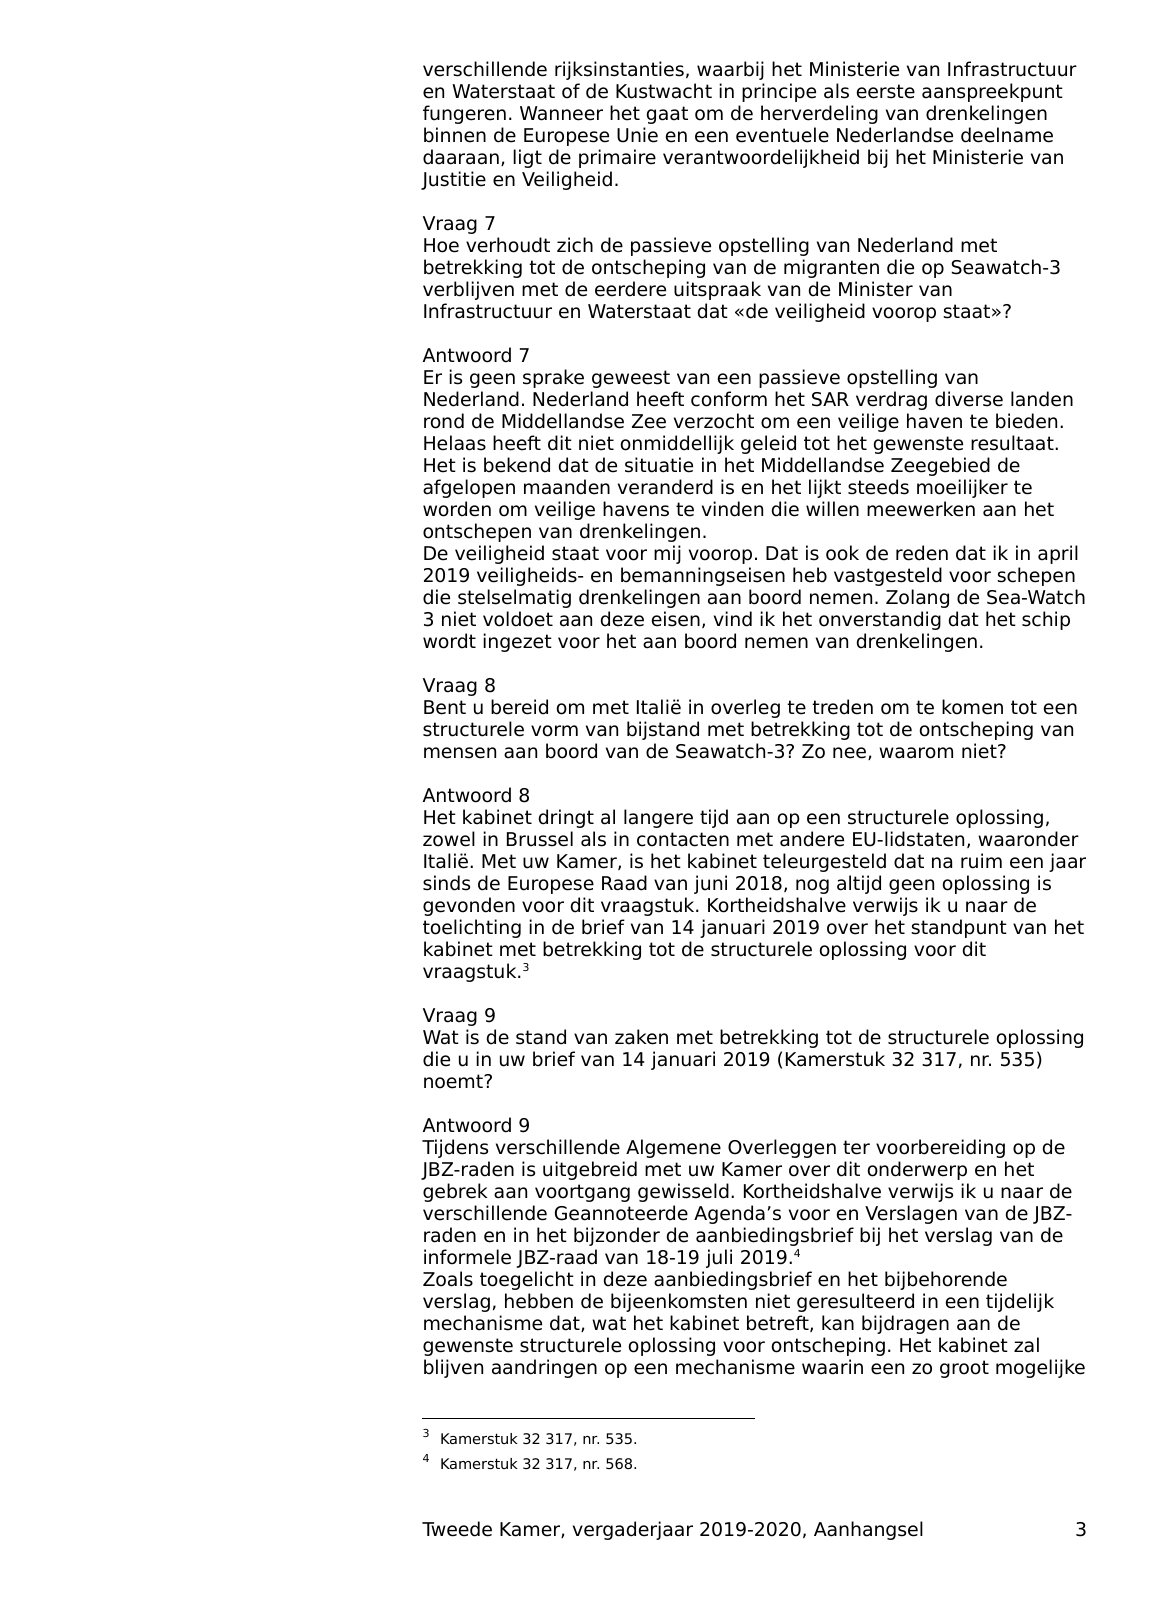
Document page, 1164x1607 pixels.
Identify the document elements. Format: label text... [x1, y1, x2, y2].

text Bent u bereid om met Italië in overleg te treden om te komen tot een structurele vorm van bijstand met betrekking tot de ontscheping van mensen aan boord van de Seawatch-3? Zo nee, waarom niet? [422, 697, 1087, 763]
text Zoals toegelicht in deze aanbiedingsbrief en het bijbehorende verslag, hebben de bijeenkomsten niet geresulteerd in een tijdelijk mechanisme dat, wat het kabinet betreft, kan bijdragen aan de gewenste structurele oplossing voor ontscheping. Het kabinet zal blijven aandringen op een mechanisme waarin een zo groot mogelijke [422, 1269, 1087, 1379]
text Antwoord 8 [422, 785, 1087, 807]
text Er is geen sprake geweest van een passieve opstelling van Nederland. Nederland heeft conform het SAR verdrag diverse landen rond de Middellandse Zee verzocht om een veilige haven te bieden. Helaas heeft dit niet onmiddellijk geleid tot het gewenste resultaat. Het is bekend dat de situatie in het Middellandse Zeegebied de afgelopen maanden veranderd is en het lijkt steeds moeilijker te worden om veilige havens te vinden die willen meewerken aan het ontschepen van drenkelingen. [422, 367, 1087, 543]
text Kamerstuk 32 317, nr. 568. [422, 1452, 1087, 1474]
text verschillende rijksinstanties, waarbij het Ministerie van Infrastructuur en Waterstaat of de Kustwacht in principe als eerste aanspreekpunt fungeren. Wanneer het gaat om de herverdeling van drenkelingen binnen de Europese Unie en een eventuele Nederlandse deelname daaraan, ligt de primaire verantwoordelijkheid bij het Ministerie van Justitie en Veiligheid. [422, 59, 1087, 191]
text Hoe verhoudt zich de passieve opstelling van Nederland met betrekking tot de ontscheping van de migranten die op Seawatch-3 verblijven met de eerdere uitspraak van de Minister van Infrastructuur en Waterstaat dat «de veiligheid voorop staat»? [422, 235, 1087, 323]
text Tijdens verschillende Algemene Overleggen ter voorbereiding op de JBZ-raden is uitgebreid met uw Kamer over dit onderwerp en het gebrek aan voortgang gewisseld. Kortheidshalve verwijs ik u naar de verschillende Geannoteerde Agenda’s voor en Verslagen van de JBZ-raden en in het bijzonder de aanbiedingsbrief bij het verslag van de informele JBZ-raad van 18-19 juli 2019. [422, 1137, 1087, 1269]
text Vraag 7 [422, 213, 1087, 235]
text Antwoord 9 [422, 1115, 1087, 1137]
text Kamerstuk 32 317, nr. 535. [422, 1427, 1087, 1449]
text Wat is de stand van zaken met betrekking tot de structurele oplossing die u in uw brief van 14 januari 2019 (Kamerstuk 32 317, nr. 535) noemt? [422, 1027, 1087, 1093]
text Antwoord 7 [422, 345, 1087, 367]
text De veiligheid staat voor mij voorop. Dat is ook de reden dat ik in april 2019 veiligheids- en bemanningseisen heb vastgesteld voor schepen die stelselmatig drenkelingen aan boord nemen. Zolang de Sea-Watch 3 niet voldoet aan deze eisen, vind ik het onverstandig dat het schip wordt ingezet voor het aan boord nemen van drenkelingen. [422, 543, 1087, 653]
text Vraag 9 [422, 1005, 1087, 1027]
text Vraag 8 [422, 675, 1087, 697]
text Het kabinet dringt al langere tijd aan op een structurele oplossing, zowel in Brussel als in contacten met andere EU-lidstaten, waaronder Italië. Met uw Kamer, is het kabinet teleurgesteld dat na ruim een jaar sinds de Europese Raad van juni 2018, nog altijd geen oplossing is gevonden voor dit vraagstuk. Kortheidshalve verwijs ik u naar de toelichting in de brief van 14 januari 2019 over het standpunt van het kabinet met betrekking tot de structurele oplossing voor dit vraagstuk. [422, 807, 1087, 983]
